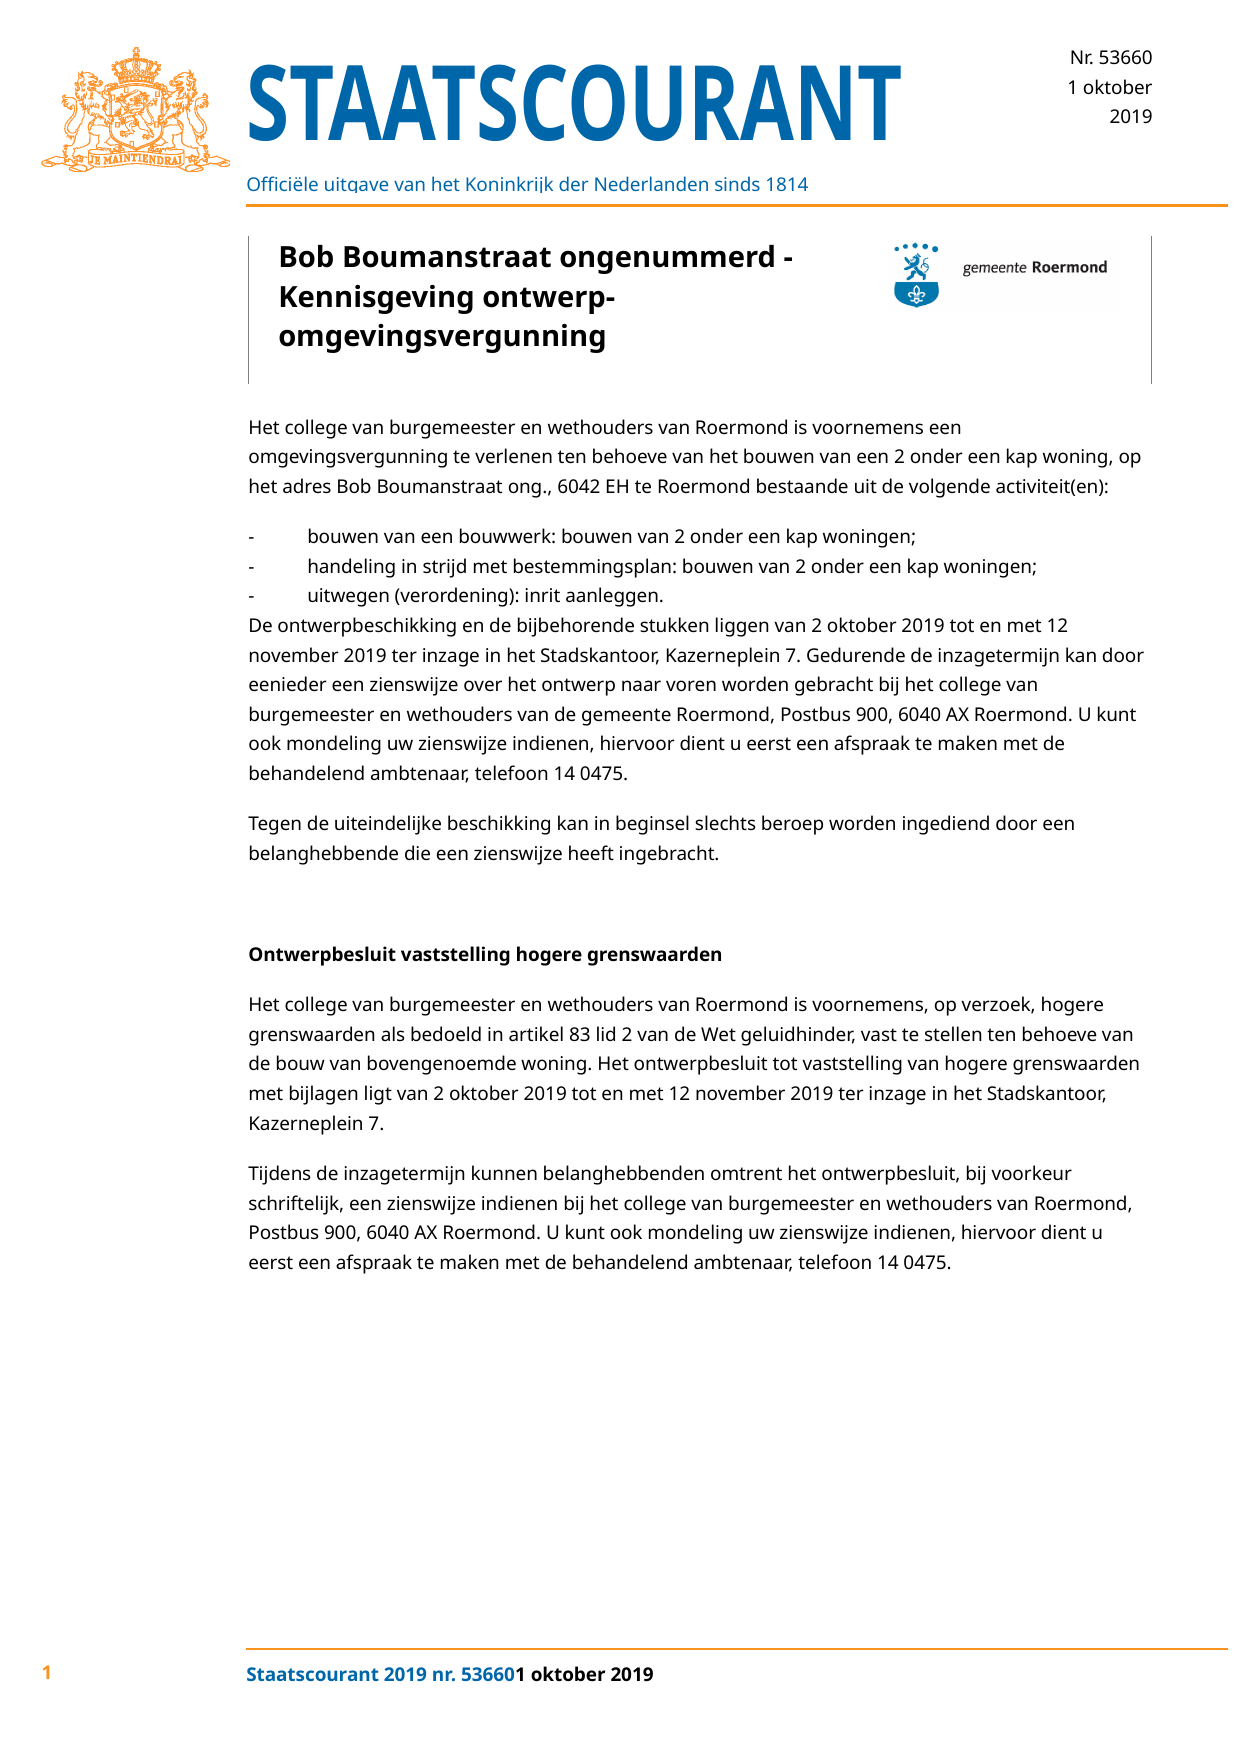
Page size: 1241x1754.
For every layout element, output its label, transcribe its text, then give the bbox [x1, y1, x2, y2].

text Tegen de uiteindelijke beschikking kan in beginsel slechts beroep worden ingediend door een belanghebbende die een zienswijze heeft ingebracht. [248, 811, 1152, 866]
table_header Bob Boumanstraat ongenummerd - Kennisgeving ontwerp-omgevingsvergunning [249, 236, 850, 384]
text De ontwerpbeschikking en de bijbehorende stukken liggen van 2 oktober 2019 tot en met 12 november 2019 ter inzage in het Stadskantoor, Kazerneplein 7. Gedurende de inzagetermijn kan door eenieder een zienswijze over het ontwerp naar voren worden gebracht bij het college van burgemeester en wethouders van de gemeente Roermond, Postbus 900, 6040 AX Roermond. U kunt ook mondeling uw zienswijze indienen, hiervoor dient u eerst een afspraak te maken met de behandelend ambtenaar, telefoon 14 0475. [248, 612, 1152, 786]
list handeling in strijd met bestemmingsplan: bouwen van 2 onder een kap woningen; [248, 553, 1152, 579]
text Ontwerpbesluit vaststelling hogere grenswaarden [248, 941, 1152, 967]
text Het college van burgemeester en wethouders van Roermond is voornemens een omgevingsvergunning te verlenen ten behoeve van het bouwen van een 2 onder een kap woning, op het adres Bob Boumanstraat ong., 6042 EH te Roermond bestaande uit de volgende activiteit(en): [248, 414, 1152, 499]
list bouwen van een bouwwerk: bouwen van 2 onder een kap woningen; [248, 523, 1152, 549]
picture [882, 236, 1119, 312]
text Het college van burgemeester en wethouders van Roermond is voornemens, op verzoek, hogere grenswaarden als bedoeld in artikel 83 lid 2 van de Wet geluidhinder, vast te stellen ten behoeve van de bouw van bovengenoemde woning. Het ontwerpbesluit tot vaststelling van hogere grenswaarden met bijlagen ligt van 2 oktober 2019 tot en met 12 november 2019 ter inzage in het Stadskantoor, Kazerneplein 7. [248, 991, 1152, 1136]
picture [41, 47, 231, 172]
list uitwegen (verordening): inrit aanleggen. [248, 583, 1152, 608]
table_header [850, 236, 1151, 384]
text Tijdens de inzagetermijn kunnen belanghebbenden omtrent het ontwerpbesluit, bij voorkeur schriftelijk, een zienswijze indienen bij het college van burgemeester en wethouders van Roermond, Postbus 900, 6040 AX Roermond. U kunt ook mondeling uw zienswijze indienen, hiervoor dient u eerst een afspraak te maken met de behandelend ambtenaar, telefoon 14 0475. [248, 1160, 1152, 1275]
